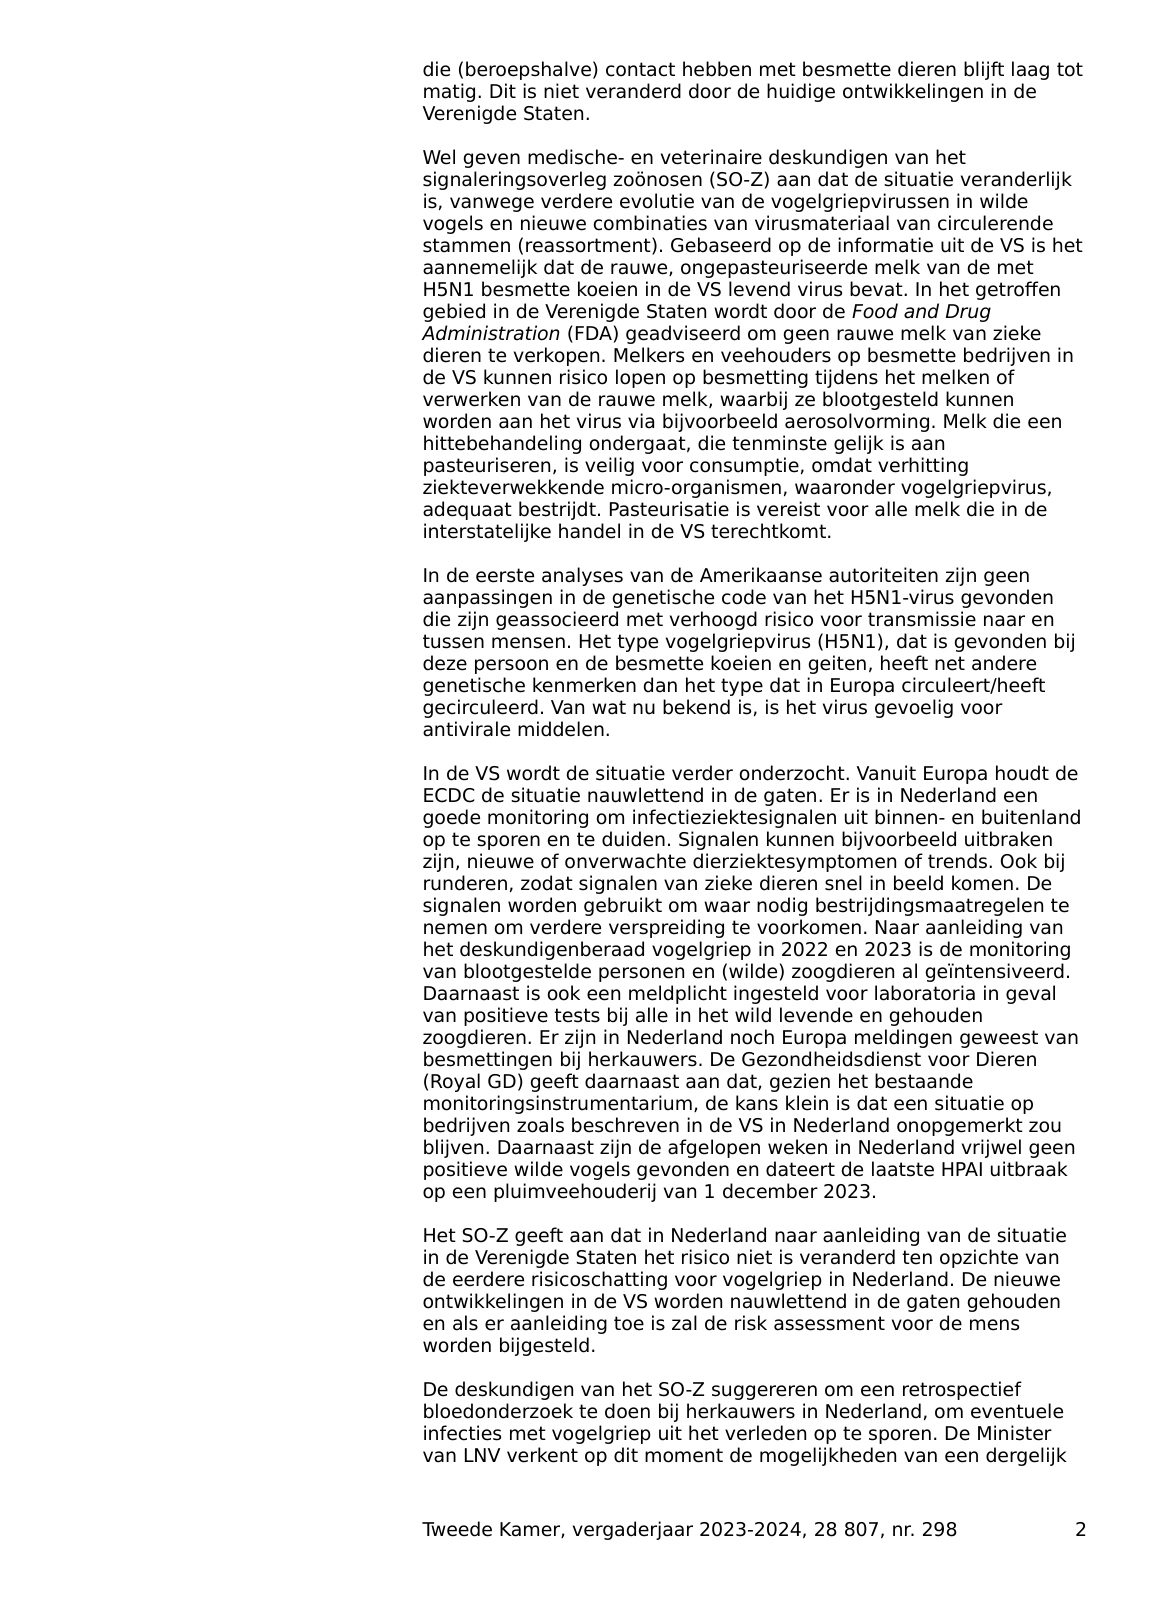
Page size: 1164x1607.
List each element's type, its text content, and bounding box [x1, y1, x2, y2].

text De deskundigen van het SO-Z suggereren om een retrospectief bloedonderzoek te doen bij herkauwers in Nederland, om eventuele infecties met vogelgriep uit het verleden op te sporen. De Minister van LNV verkent op dit moment de mogelijkheden van een dergelijk [422, 1379, 1087, 1467]
text die (beroepshalve) contact hebben met besmette dieren blijft laag tot matig. Dit is niet veranderd door de huidige ontwikkelingen in de Verenigde Staten. [422, 59, 1087, 125]
text Het SO-Z geeft aan dat in Nederland naar aanleiding van de situatie in de Verenigde Staten het risico niet is veranderd ten opzichte van de eerdere risicoschatting voor vogelgriep in Nederland. De nieuwe ontwikkelingen in de VS worden nauwlettend in de gaten gehouden en als er aanleiding toe is zal de risk assessment voor de mens worden bijgesteld. [422, 1225, 1087, 1357]
text Wel geven medische- en veterinaire deskundigen van het signaleringsoverleg zoönosen (SO-Z) aan dat de situatie veranderlijk is, vanwege verdere evolutie van de vogelgriepvirussen in wilde vogels en nieuwe combinaties van virusmateriaal van circulerende stammen (reassortment). Gebaseerd op de informatie uit de VS is het aannemelijk dat de rauwe, ongepasteuriseerde melk van de met H5N1 besmette koeien in de VS levend virus bevat. In het getroffen gebied in de Verenigde Staten wordt door de Food and Drug Administration (FDA) geadviseerd om geen rauwe melk van zieke dieren te verkopen. Melkers en veehouders op besmette bedrijven in de VS kunnen risico lopen op besmetting tijdens het melken of verwerken van de rauwe melk, waarbij ze blootgesteld kunnen worden aan het virus via bijvoorbeeld aerosolvorming. Melk die een hittebehandeling ondergaat, die tenminste gelijk is aan pasteuriseren, is veilig voor consumptie, omdat verhitting ziekteverwekkende micro-organismen, waaronder vogelgriepvirus, adequaat bestrijdt. Pasteurisatie is vereist voor alle melk die in de interstatelijke handel in de VS terechtkomt. [422, 147, 1087, 543]
text In de eerste analyses van de Amerikaanse autoriteiten zijn geen aanpassingen in de genetische code van het H5N1-virus gevonden die zijn geassocieerd met verhoogd risico voor transmissie naar en tussen mensen. Het type vogelgriepvirus (H5N1), dat is gevonden bij deze persoon en de besmette koeien en geiten, heeft net andere genetische kenmerken dan het type dat in Europa circuleert/heeft gecirculeerd. Van wat nu bekend is, is het virus gevoelig voor antivirale middelen. [422, 565, 1087, 741]
text In de VS wordt de situatie verder onderzocht. Vanuit Europa houdt de ECDC de situatie nauwlettend in de gaten. Er is in Nederland een goede monitoring om infectieziektesignalen uit binnen- en buitenland op te sporen en te duiden. Signalen kunnen bijvoorbeeld uitbraken zijn, nieuwe of onverwachte dierziektesymptomen of trends. Ook bij runderen, zodat signalen van zieke dieren snel in beeld komen. De signalen worden gebruikt om waar nodig bestrijdingsmaatregelen te nemen om verdere verspreiding te voorkomen. Naar aanleiding van het deskundigenberaad vogelgriep in 2022 en 2023 is de monitoring van blootgestelde personen en (wilde) zoogdieren al geïntensiveerd. Daarnaast is ook een meldplicht ingesteld voor laboratoria in geval van positieve tests bij alle in het wild levende en gehouden zoogdieren. Er zijn in Nederland noch Europa meldingen geweest van besmettingen bij herkauwers. De Gezondheidsdienst voor Dieren (Royal GD) geeft daarnaast aan dat, gezien het bestaande monitoringsinstrumentarium, de kans klein is dat een situatie op bedrijven zoals beschreven in de VS in Nederland onopgemerkt zou blijven. Daarnaast zijn de afgelopen weken in Nederland vrijwel geen positieve wilde vogels gevonden en dateert de laatste HPAI uitbraak op een pluimveehouderij van 1 december 2023. [422, 763, 1087, 1203]
